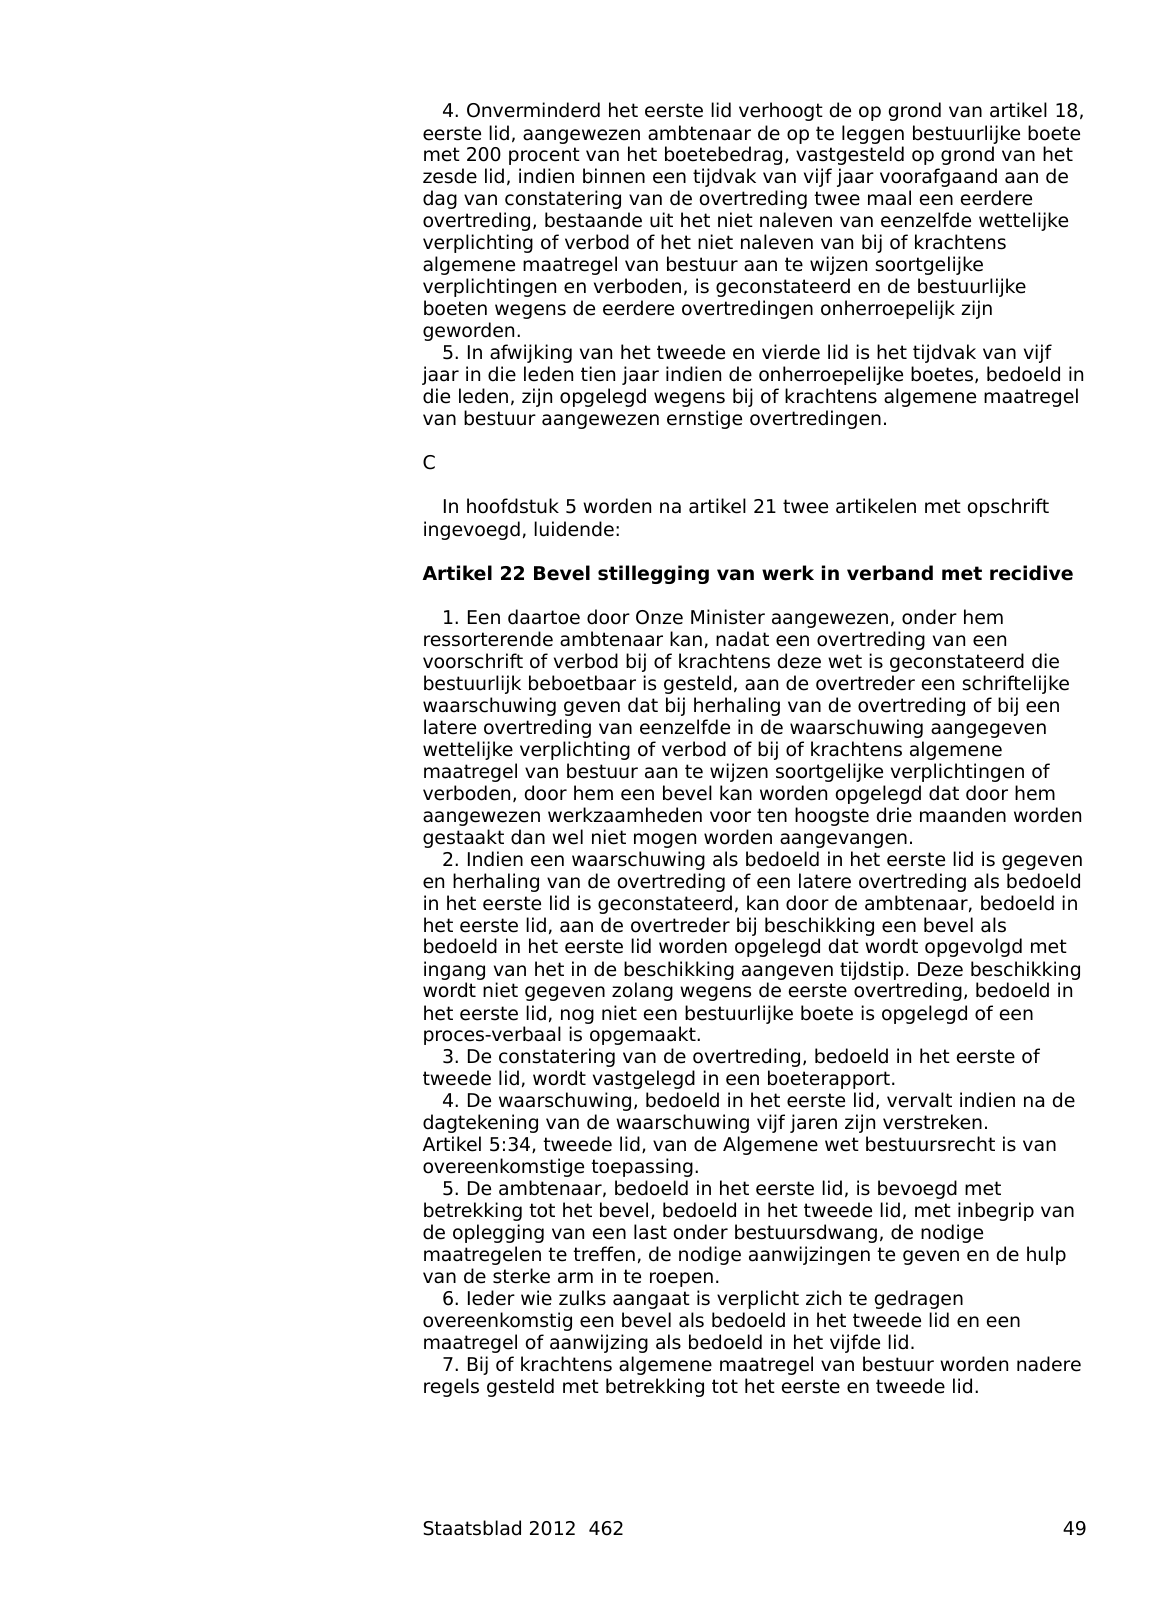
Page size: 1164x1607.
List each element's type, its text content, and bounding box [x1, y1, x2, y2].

text 5. In afwijking van het tweede en vierde lid is het tijdvak van vijf jaar in die leden tien jaar indien de onherroepelijke boetes, bedoeld in die leden, zijn opgelegd wegens bij of krachtens algemene maatregel van bestuur aangewezen ernstige overtredingen. [422, 342, 1087, 430]
text 5. De ambtenaar, bedoeld in het eerste lid, is bevoegd met betrekking tot het bevel, bedoeld in het tweede lid, met inbegrip van de oplegging van een last onder bestuursdwang, de nodige maatregelen te treffen, de nodige aanwijzingen te geven en de hulp van de sterke arm in te roepen. [422, 1178, 1087, 1288]
text 6. Ieder wie zulks aangaat is verplicht zich te gedragen overeenkomstig een bevel als bedoeld in het tweede lid en een maatregel of aanwijzing als bedoeld in het vijfde lid. [422, 1288, 1087, 1354]
text 7. Bij of krachtens algemene maatregel van bestuur worden nadere regels gesteld met betrekking tot het eerste en tweede lid. [422, 1354, 1087, 1398]
text 4. Onverminderd het eerste lid verhoogt de op grond van artikel 18, eerste lid, aangewezen ambtenaar de op te leggen bestuurlijke boete met 200 procent van het boetebedrag, vastgesteld op grond van het zesde lid, indien binnen een tijdvak van vijf jaar voorafgaand aan de dag van constatering van de overtreding twee maal een eerdere overtreding, bestaande uit het niet naleven van eenzelfde wettelijke verplichting of verbod of het niet naleven van bij of krachtens algemene maatregel van bestuur aan te wijzen soortgelijke verplichtingen en verboden, is geconstateerd en de bestuurlijke boeten wegens de eerdere overtredingen onherroepelijk zijn geworden. [422, 100, 1087, 342]
text 1. Een daartoe door Onze Minister aangewezen, onder hem ressorterende ambtenaar kan, nadat een overtreding van een voorschrift of verbod bij of krachtens deze wet is geconstateerd die bestuurlijk beboetbaar is gesteld, aan de overtreder een schriftelijke waarschuwing geven dat bij herhaling van de overtreding of bij een latere overtreding van eenzelfde in de waarschuwing aangegeven wettelijke verplichting of verbod of bij of krachtens algemene maatregel van bestuur aan te wijzen soortgelijke verplichtingen of verboden, door hem een bevel kan worden opgelegd dat door hem aangewezen werkzaamheden voor ten hoogste drie maanden worden gestaakt dan wel niet mogen worden aangevangen. [422, 607, 1087, 848]
text C [422, 452, 1087, 474]
text 2. Indien een waarschuwing als bedoeld in het eerste lid is gegeven en herhaling van de overtreding of een latere overtreding als bedoeld in het eerste lid is geconstateerd, kan door de ambtenaar, bedoeld in het eerste lid, aan de overtreder bij beschikking een bevel als bedoeld in het eerste lid worden opgelegd dat wordt opgevolgd met ingang van het in de beschikking aangeven tijdstip. Deze beschikking wordt niet gegeven zolang wegens de eerste overtreding, bedoeld in het eerste lid, nog niet een bestuurlijke boete is opgelegd of een proces-verbaal is opgemaakt. [422, 848, 1087, 1046]
text In hoofdstuk 5 worden na artikel 21 twee artikelen met opschrift ingevoegd, luidende: [422, 496, 1087, 540]
text 3. De constatering van de overtreding, bedoeld in het eerste of tweede lid, wordt vastgelegd in een boeterapport. [422, 1046, 1087, 1090]
text 4. De waarschuwing, bedoeld in het eerste lid, vervalt indien na de dagtekening van de waarschuwing vijf jaren zijn verstreken. Artikel 5:34, tweede lid, van de Algemene wet bestuursrecht is van overeenkomstige toepassing. [422, 1090, 1087, 1178]
subtitle Artikel 22 Bevel stillegging van werk in verband met recidive [422, 563, 1087, 584]
